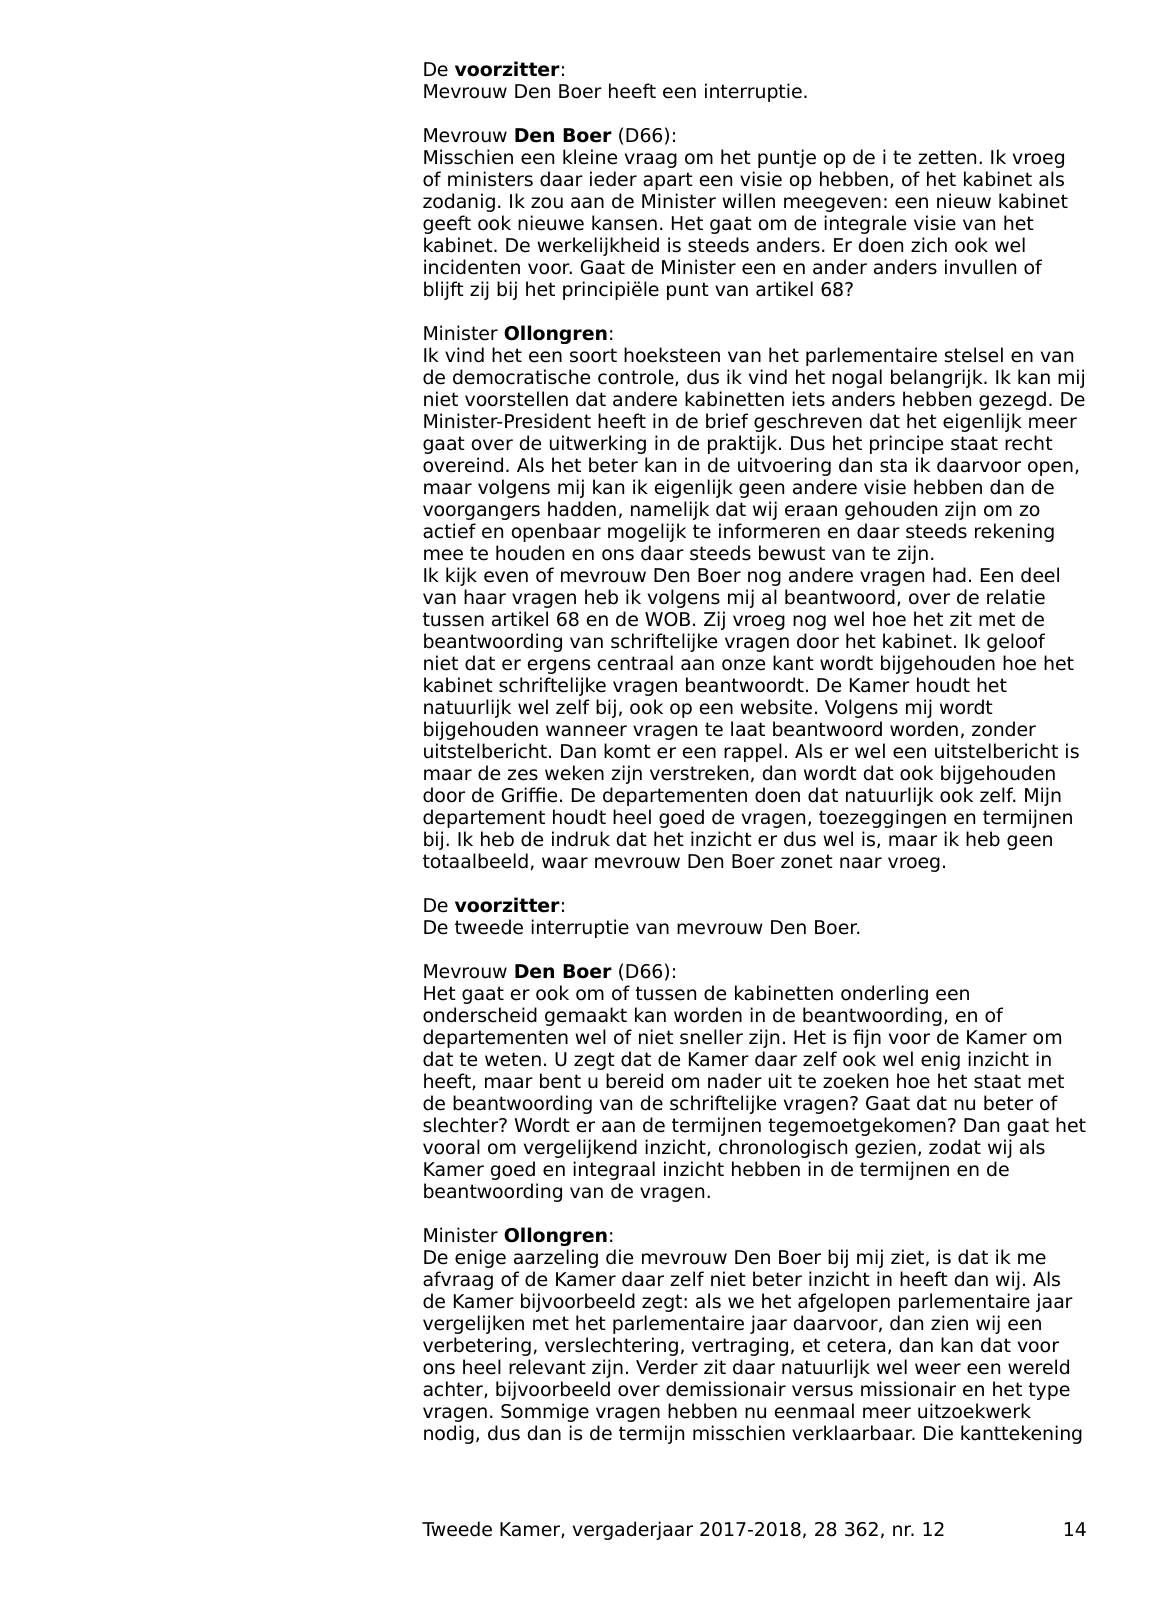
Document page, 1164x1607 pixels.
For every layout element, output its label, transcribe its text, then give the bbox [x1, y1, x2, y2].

text Minister Ollongren: [422, 1225, 1087, 1247]
text Misschien een kleine vraag om het puntje op de i te zetten. Ik vroeg of ministers daar ieder apart een visie op hebben, of het kabinet als zodanig. Ik zou aan de Minister willen meegeven: een nieuw kabinet geeft ook nieuwe kansen. Het gaat om de integrale visie van het kabinet. De werkelijkheid is steeds anders. Er doen zich ook wel incidenten voor. Gaat de Minister een en ander anders invullen of blijft zij bij het principiële punt van artikel 68? [422, 147, 1087, 301]
text De voorzitter: [422, 59, 1087, 81]
text Mevrouw Den Boer heeft een interruptie. [422, 81, 1087, 103]
text De enige aarzeling die mevrouw Den Boer bij mij ziet, is dat ik me afvraag of de Kamer daar zelf niet beter inzicht in heeft dan wij. Als de Kamer bijvoorbeeld zegt: als we het afgelopen parlementaire jaar vergelijken met het parlementaire jaar daarvoor, dan zien wij een verbetering, verslechtering, vertraging, et cetera, dan kan dat voor ons heel relevant zijn. Verder zit daar natuurlijk wel weer een wereld achter, bijvoorbeeld over demissionair versus missionair en het type vragen. Sommige vragen hebben nu eenmaal meer uitzoekwerk nodig, dus dan is de termijn misschien verklaarbaar. Die kanttekening [422, 1247, 1087, 1445]
text Mevrouw Den Boer (D66): [422, 125, 1087, 147]
text Ik vind het een soort hoeksteen van het parlementaire stelsel en van de democratische controle, dus ik vind het nogal belangrijk. Ik kan mij niet voorstellen dat andere kabinetten iets anders hebben gezegd. De Minister-President heeft in de brief geschreven dat het eigenlijk meer gaat over de uitwerking in de praktijk. Dus het principe staat recht overeind. Als het beter kan in de uitvoering dan sta ik daarvoor open, maar volgens mij kan ik eigenlijk geen andere visie hebben dan de voorgangers hadden, namelijk dat wij eraan gehouden zijn om zo actief en openbaar mogelijk te informeren en daar steeds rekening mee te houden en ons daar steeds bewust van te zijn. [422, 345, 1087, 565]
text De tweede interruptie van mevrouw Den Boer. [422, 917, 1087, 939]
text Het gaat er ook om of tussen de kabinetten onderling een onderscheid gemaakt kan worden in de beantwoording, en of departementen wel of niet sneller zijn. Het is fijn voor de Kamer om dat te weten. U zegt dat de Kamer daar zelf ook wel enig inzicht in heeft, maar bent u bereid om nader uit te zoeken hoe het staat met de beantwoording van de schriftelijke vragen? Gaat dat nu beter of slechter? Wordt er aan de termijnen tegemoetgekomen? Dan gaat het vooral om vergelijkend inzicht, chronologisch gezien, zodat wij als Kamer goed en integraal inzicht hebben in de termijnen en de beantwoording van de vragen. [422, 983, 1087, 1203]
text De voorzitter: [422, 895, 1087, 917]
text Ik kijk even of mevrouw Den Boer nog andere vragen had. Een deel van haar vragen heb ik volgens mij al beantwoord, over de relatie tussen artikel 68 en de WOB. Zij vroeg nog wel hoe het zit met de beantwoording van schriftelijke vragen door het kabinet. Ik geloof niet dat er ergens centraal aan onze kant wordt bijgehouden hoe het kabinet schriftelijke vragen beantwoordt. De Kamer houdt het natuurlijk wel zelf bij, ook op een website. Volgens mij wordt bijgehouden wanneer vragen te laat beantwoord worden, zonder uitstelbericht. Dan komt er een rappel. Als er wel een uitstelbericht is maar de zes weken zijn verstreken, dan wordt dat ook bijgehouden door de Griffie. De departementen doen dat natuurlijk ook zelf. Mijn departement houdt heel goed de vragen, toezeggingen en termijnen bij. Ik heb de indruk dat het inzicht er dus wel is, maar ik heb geen totaalbeeld, waar mevrouw Den Boer zonet naar vroeg. [422, 565, 1087, 873]
text Mevrouw Den Boer (D66): [422, 961, 1087, 983]
text Minister Ollongren: [422, 323, 1087, 345]
